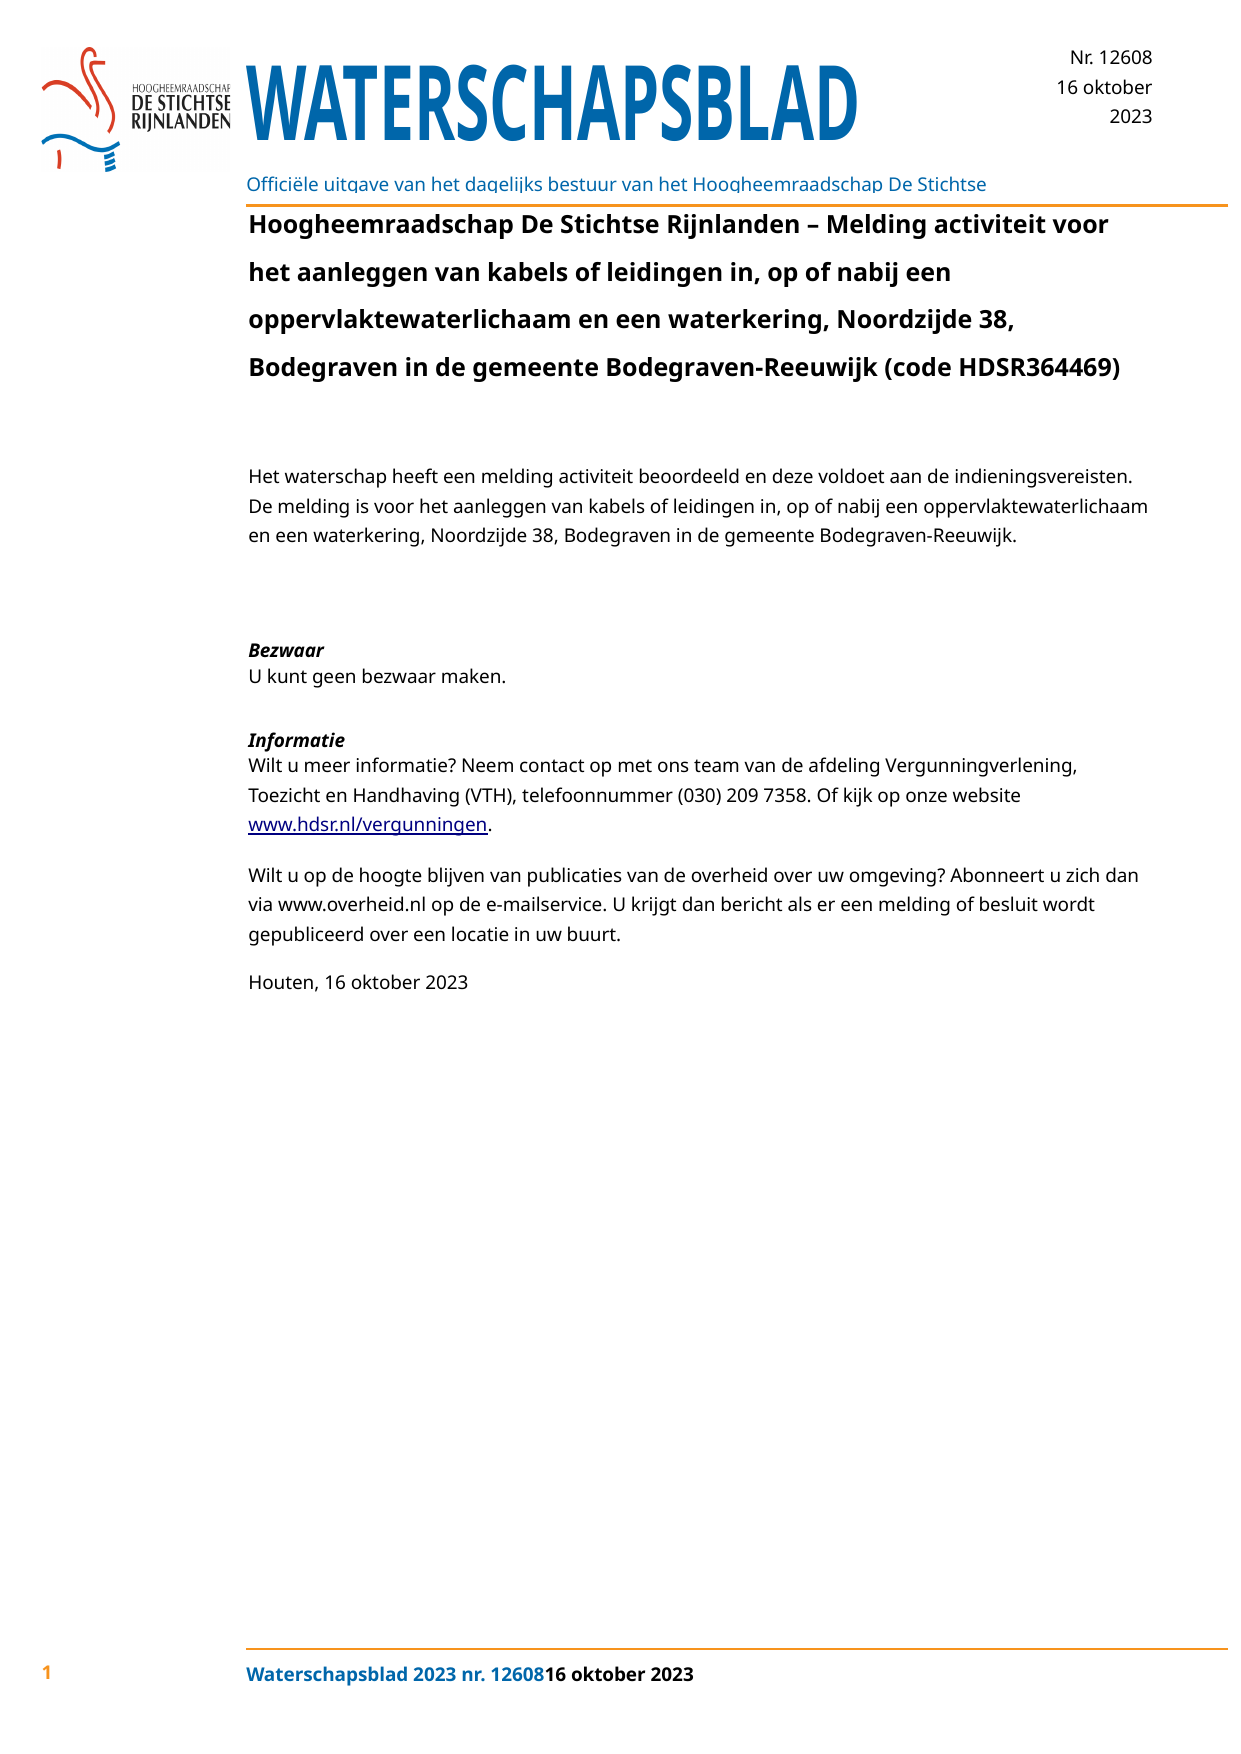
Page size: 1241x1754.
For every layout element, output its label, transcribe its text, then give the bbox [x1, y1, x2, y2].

text Wilt u op de hoogte blijven van publicaties van de overheid over uw omgeving? Abonneert u zich dan via www.overheid.nl op de e-mailservice. U krijgt dan bericht als er een melding of besluit wordt gepubliceerd over een locatie in uw buurt. [248, 862, 1152, 947]
picture [41, 47, 231, 172]
text Houten, 16 oktober 2023 [248, 969, 1152, 995]
text Hoogheemraadschap De Stichtse Rijnlanden – Melding activiteit voor het aanleggen van kabels of leidingen in, op of nabij een oppervlaktewaterlichaam en een waterkering, Noordzijde 38, Bodegraven in de gemeente Bodegraven-Reeuwijk (code HDSR364469) [248, 207, 1152, 384]
text Bezwaar [248, 637, 1152, 663]
text Wilt u meer informatie? Neem contact op met ons team van de afdeling Vergunningverlening, Toezicht en Handhaving (VTH), telefoonnummer (030) 209 7358. Of kijk op onze website www.hdsr.nl/vergunningen. [248, 752, 1152, 837]
text Informatie [248, 727, 1152, 752]
text Het waterschap heeft een melding activiteit beoordeeld en deze voldoet aan de indieningsvereisten. De melding is voor het aanleggen van kabels of leidingen in, op of nabij een oppervlaktewaterlichaam en een waterkering, Noordzijde 38, Bodegraven in de gemeente Bodegraven-Reeuwijk. [248, 463, 1152, 548]
text U kunt geen bezwaar maken. [248, 663, 1152, 688]
